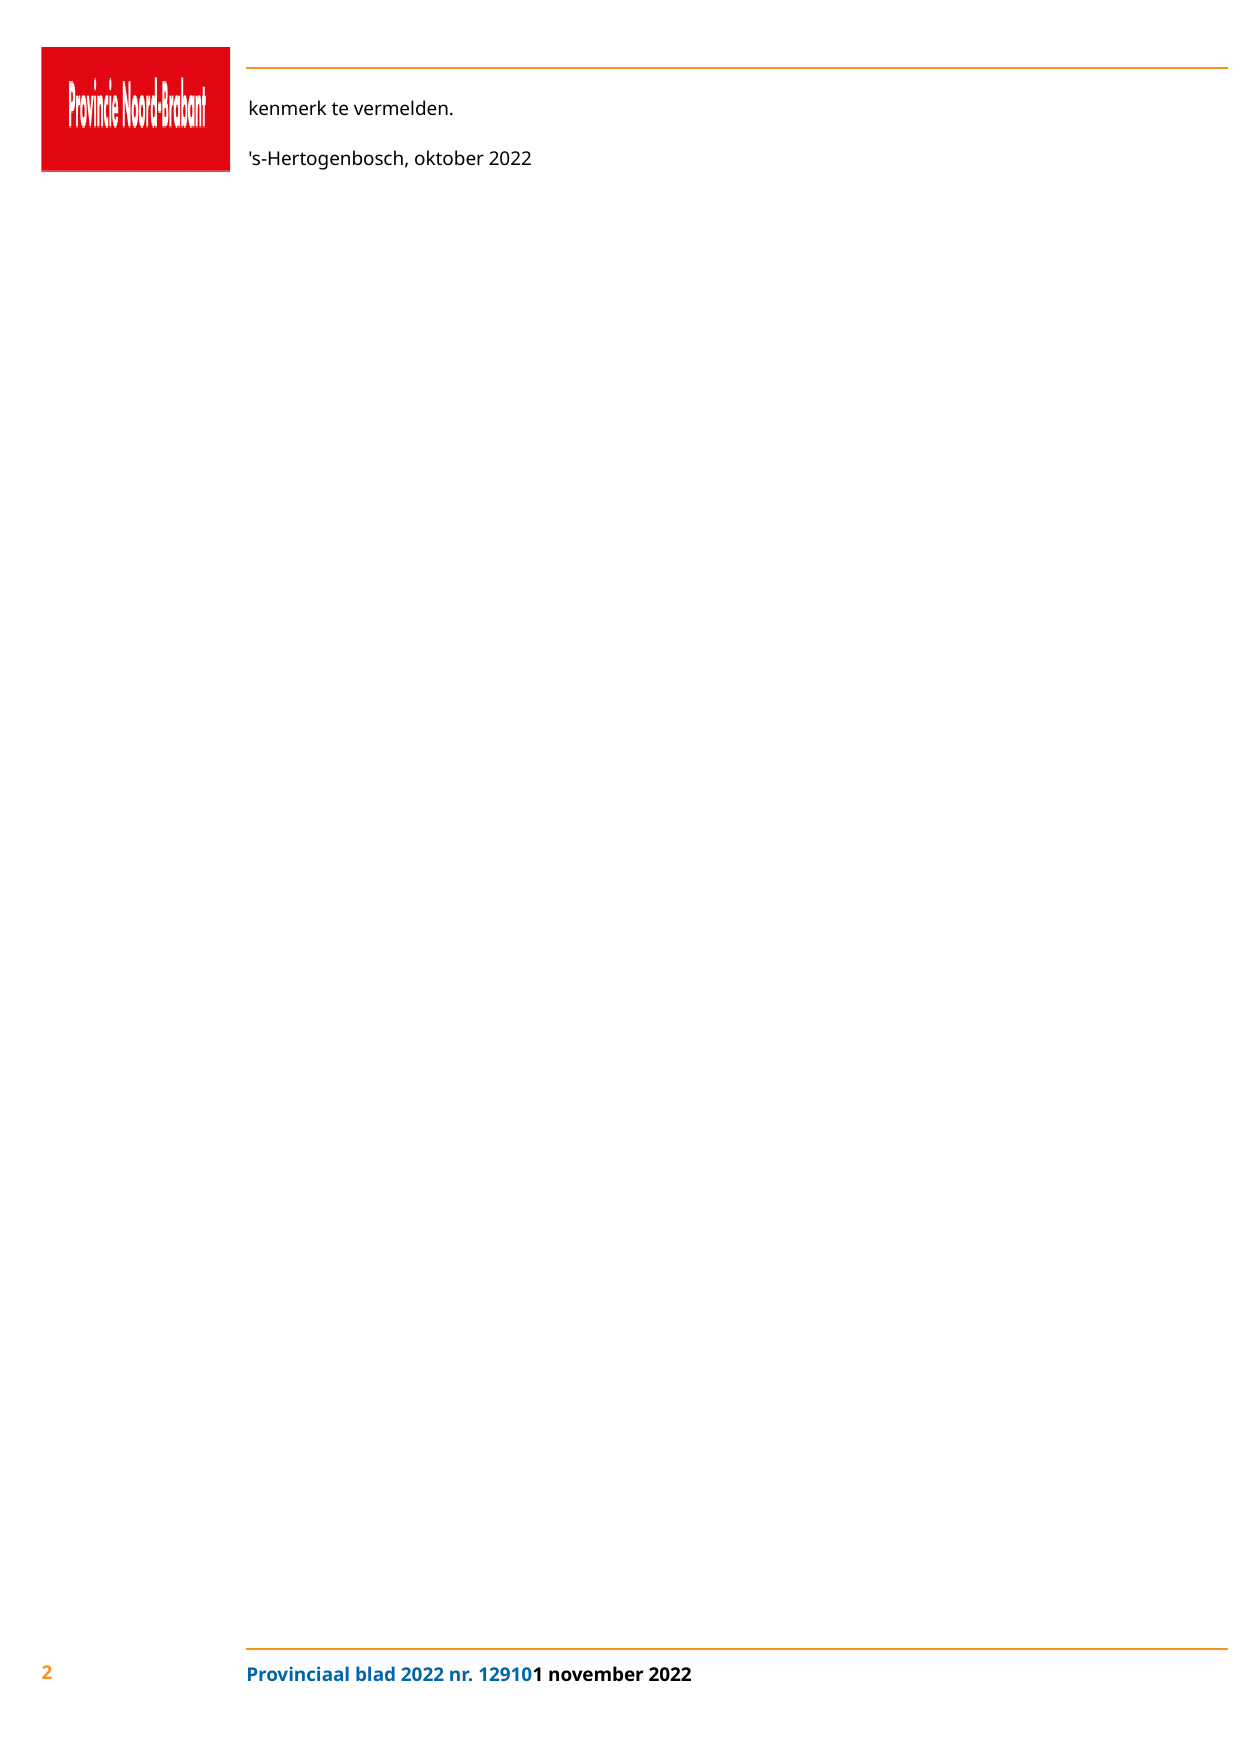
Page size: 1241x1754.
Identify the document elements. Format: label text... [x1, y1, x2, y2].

text kenmerk te vermelden. [248, 95, 1152, 121]
picture [41, 47, 231, 172]
text 's-Hertogenbosch, oktober 2022 [248, 145, 1152, 171]
